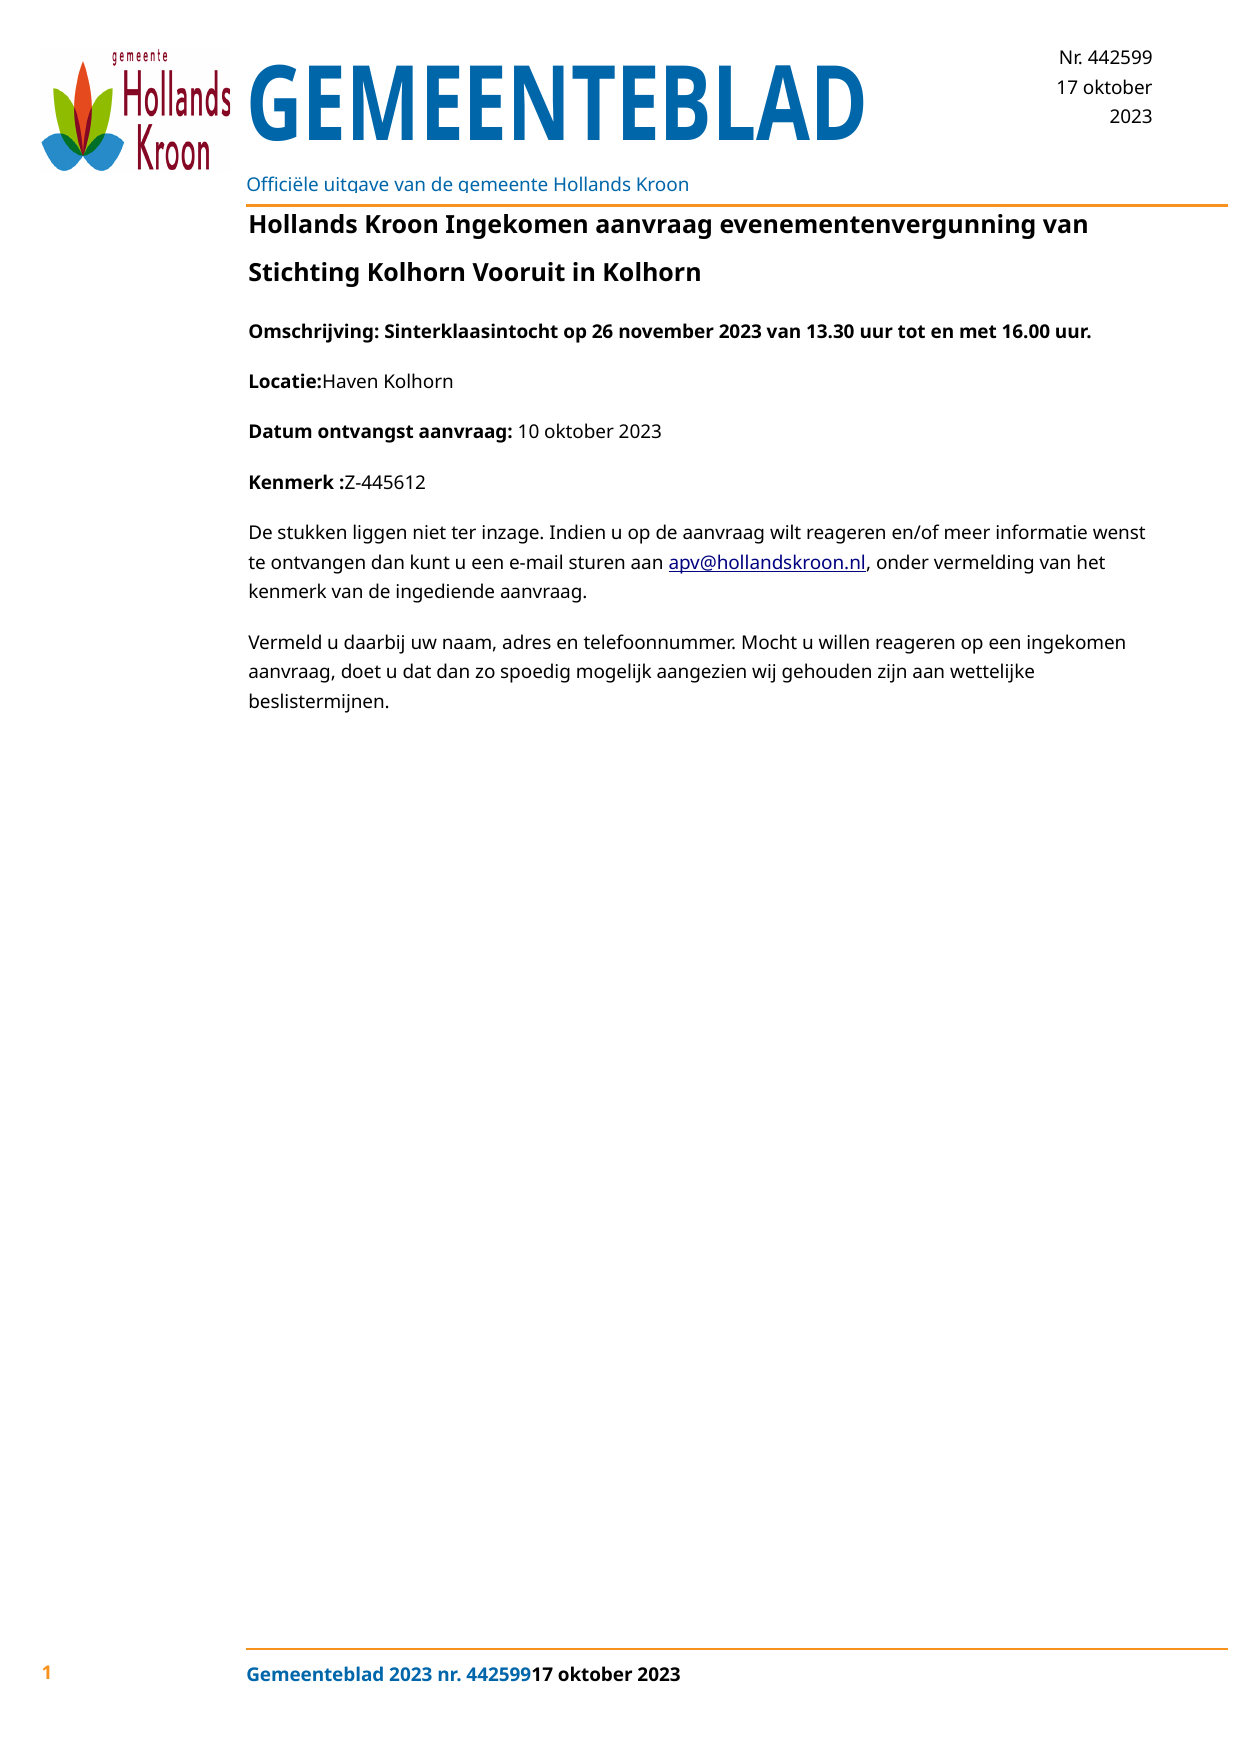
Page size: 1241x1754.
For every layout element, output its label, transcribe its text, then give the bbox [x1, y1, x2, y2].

text De stukken liggen niet ter inzage. Indien u op de aanvraag wilt reageren en/of meer informatie wenst te ontvangen dan kunt u een e-mail sturen aan apv@hollandskroon.nl, onder vermelding van het kenmerk van de ingediende aanvraag. [248, 519, 1152, 604]
picture [41, 47, 231, 172]
text Kenmerk :Z-445612 [248, 469, 1152, 495]
text Omschrijving: Sinterklaasintocht op 26 november 2023 van 13.30 uur tot en met 16.00 uur. [248, 318, 1152, 344]
text Vermeld u daarbij uw naam, adres en telefoonnummer. Mocht u willen reageren op een ingekomen aanvraag, doet u dat dan zo spoedig mogelijk aangezien wij gehouden zijn aan wettelijke beslistermijnen. [248, 629, 1152, 714]
text Hollands Kroon Ingekomen aanvraag evenementenvergunning van Stichting Kolhorn Vooruit in Kolhorn [248, 207, 1152, 288]
text Locatie:Haven Kolhorn [248, 368, 1152, 394]
text Datum ontvangst aanvraag: 10 oktober 2023 [248, 419, 1152, 444]
